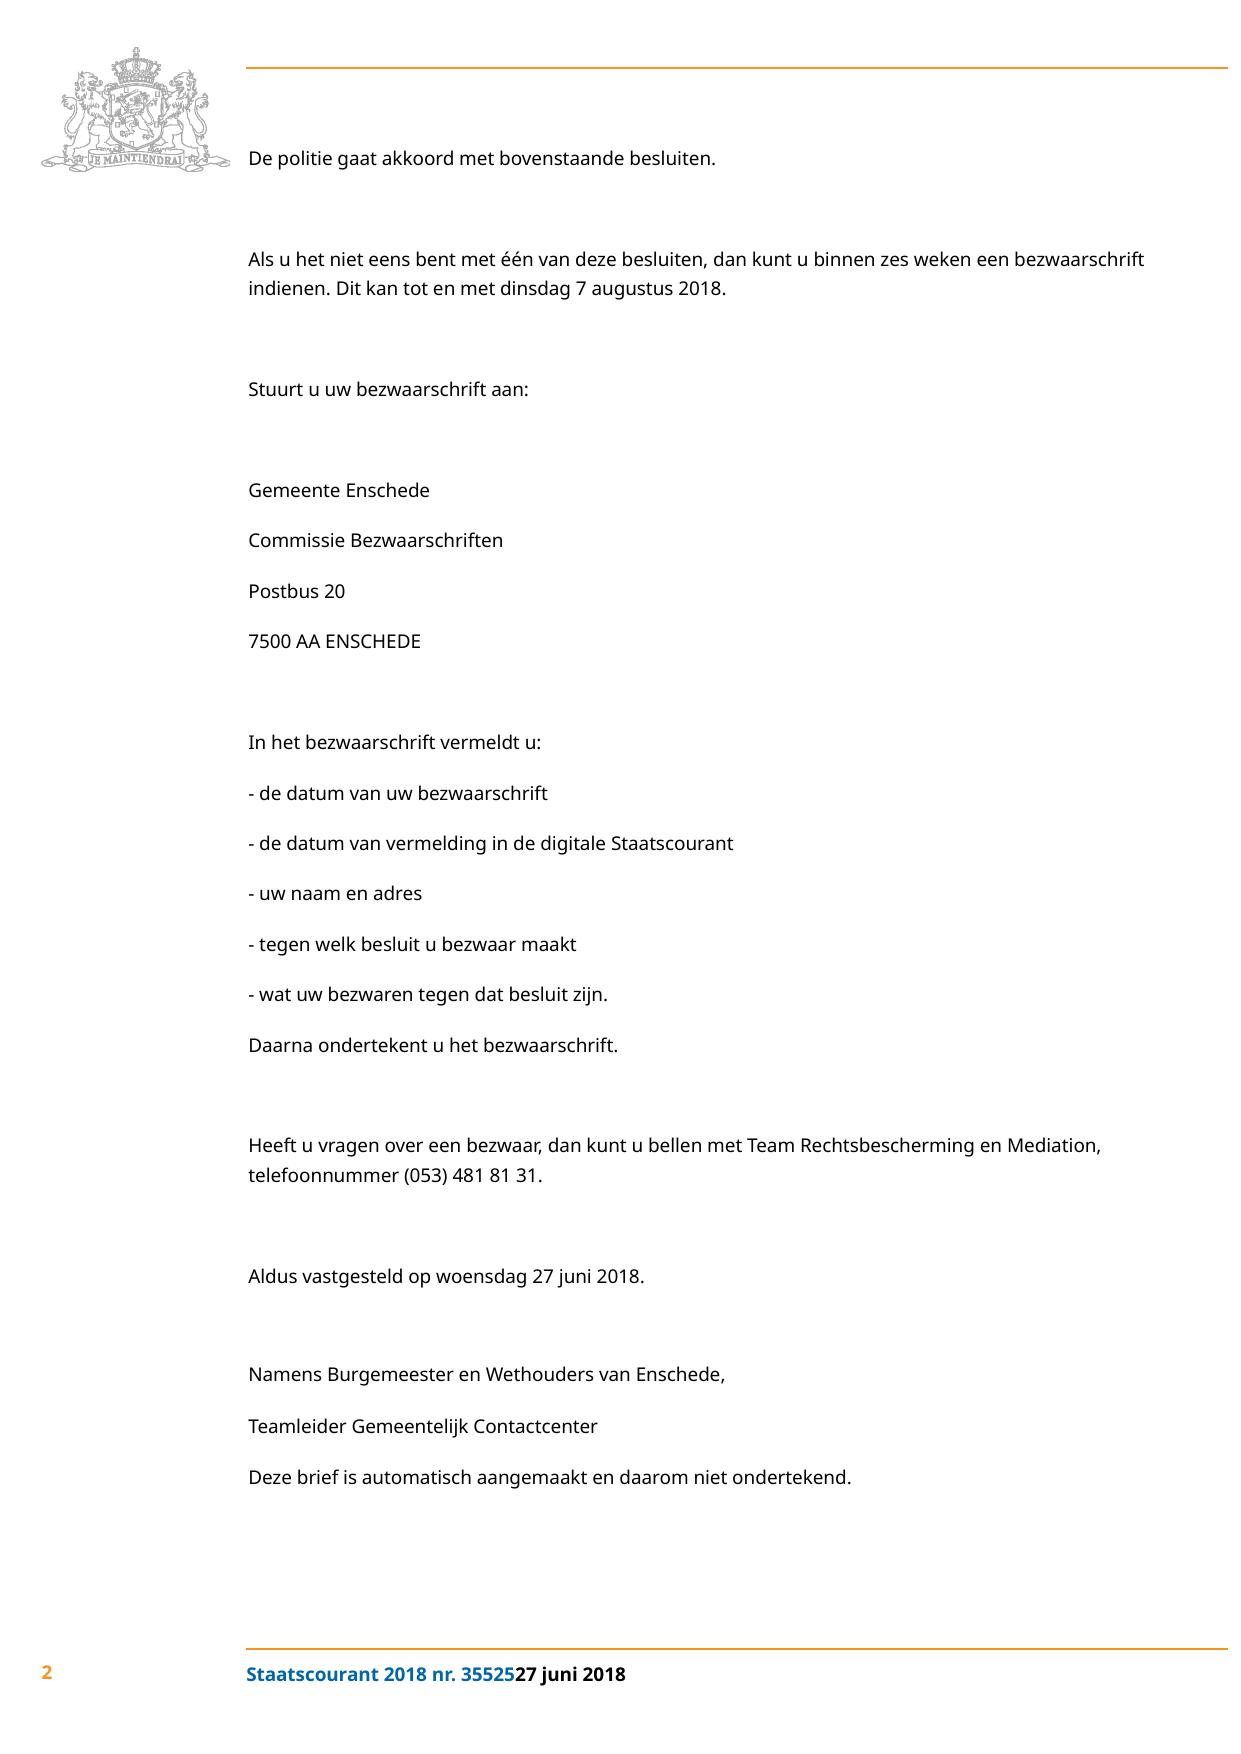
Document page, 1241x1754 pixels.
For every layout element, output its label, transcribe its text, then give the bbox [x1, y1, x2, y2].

text - wat uw bezwaren tegen dat besluit zijn. [248, 981, 1152, 1007]
text - de datum van vermelding in de digitale Staatscourant [248, 830, 1152, 856]
text - tegen welk besluit u bezwaar maakt [248, 931, 1152, 957]
text Deze brief is automatisch aangemaakt en daarom niet ondertekend. [248, 1464, 1152, 1490]
picture [41, 47, 231, 172]
text In het bezwaarschrift vermeldt u: [248, 729, 1152, 755]
text Commissie Bezwaarschriften [248, 528, 1152, 553]
text Postbus 20 [248, 578, 1152, 604]
text Gemeente Enschede [248, 477, 1152, 503]
text Teamleider Gemeentelijk Contactcenter [248, 1413, 1152, 1438]
text - de datum van uw bezwaarschrift [248, 780, 1152, 806]
text Aldus vastgesteld op woensdag 27 juni 2018. [248, 1263, 1152, 1289]
text 7500 AA ENSCHEDE [248, 628, 1152, 654]
text De politie gaat akkoord met bovenstaande besluiten. [248, 145, 1152, 171]
text - uw naam en adres [248, 881, 1152, 906]
text Namens Burgemeester en Wethouders van Enschede, [248, 1361, 1152, 1387]
text Stuurt u uw bezwaarschrift aan: [248, 376, 1152, 402]
text Heeft u vragen over een bezwaar, dan kunt u bellen met Team Rechtsbescherming en Mediation, telefoonnummer (053) 481 81 31. [248, 1133, 1152, 1188]
text Als u het niet eens bent met één van deze besluiten, dan kunt u binnen zes weken een bezwaarschrift indienen. Dit kan tot en met dinsdag 7 augustus 2018. [248, 246, 1152, 301]
text Daarna ondertekent u het bezwaarschrift. [248, 1032, 1152, 1058]
